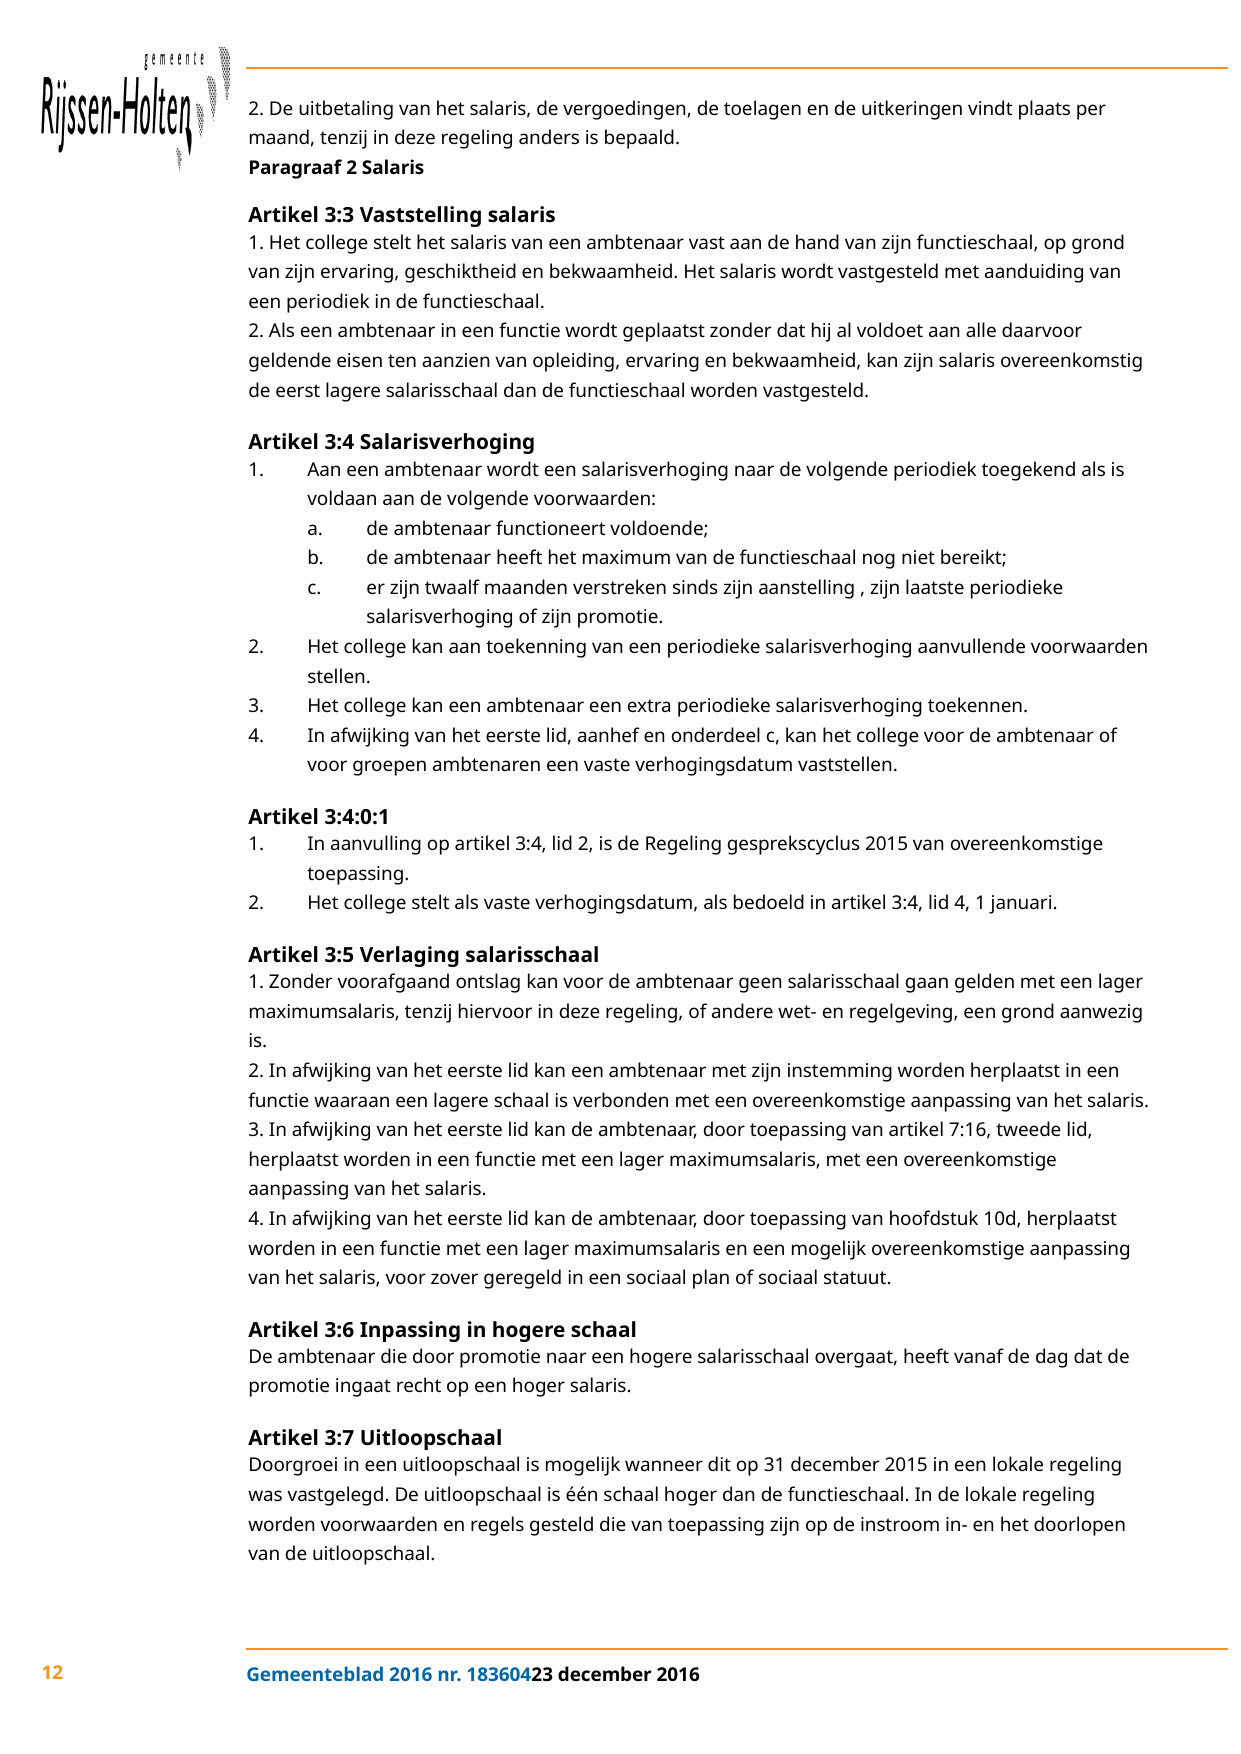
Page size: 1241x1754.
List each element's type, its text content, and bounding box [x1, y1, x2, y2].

text Artikel 3:5 Verlaging salarisschaal [248, 940, 1152, 968]
list Het college kan aan toekenning van een periodieke salarisverhoging aanvullende voorwaarden stellen. [248, 633, 1152, 688]
text Doorgroei in een uitloopschaal is mogelijk wanneer dit op 31 december 2015 in een lokale regeling was vastgelegd. De uitloopschaal is één schaal hoger dan de functieschaal. In de lokale regeling worden voorwaarden en regels gesteld die van toepassing zijn op de instroom in- en het doorlopen van de uitloopschaal. [248, 1452, 1152, 1566]
list Het college stelt als vaste verhogingsdatum, als bedoeld in artikel 3:4, lid 4, 1 januari. [248, 889, 1152, 915]
text 2. Als een ambtenaar in een functie wordt geplaatst zonder dat hij al voldoet aan alle daarvoor geldende eisen ten aanzien van opleiding, ervaring en bekwaamheid, kan zijn salaris overeenkomstig de eerst lagere salarisschaal dan de functieschaal worden vastgesteld. [248, 318, 1152, 403]
list Het college kan een ambtenaar een extra periodieke salarisverhoging toekennen. [248, 692, 1152, 718]
text 4. In afwijking van het eerste lid kan de ambtenaar, door toepassing van hoofdstuk 10d, herplaatst worden in een functie met een lager maximumsalaris en een mogelijk overeenkomstige aanpassing van het salaris, voor zover geregeld in een sociaal plan of sociaal statuut. [248, 1205, 1152, 1290]
text 2. De uitbetaling van het salaris, de vergoedingen, de toelagen en de uitkeringen vindt plaats per maand, tenzij in deze regeling anders is bepaald. [248, 95, 1152, 150]
list In aanvulling op artikel 3:4, lid 2, is de Regeling gesprekscyclus 2015 van overeenkomstige toepassing. [248, 830, 1152, 886]
text Paragraaf 2 Salaris [248, 154, 1152, 180]
list In afwijking van het eerste lid, aanhef en onderdeel c, kan het college voor de ambtenaar of voor groepen ambtenaren een vaste verhogingsdatum vaststellen. [248, 722, 1152, 777]
list Aan een ambtenaar wordt een salarisverhoging naar de volgende periodiek toegekend als is voldaan aan de volgende voorwaarden: [248, 456, 1152, 511]
text 2. In afwijking van het eerste lid kan een ambtenaar met zijn instemming worden herplaatst in een functie waaraan een lagere schaal is verbonden met een overeenkomstige aanpassing van het salaris. [248, 1057, 1152, 1112]
text Artikel 3:6 Inpassing in hogere schaal [248, 1315, 1152, 1343]
text Artikel 3:4 Salarisverhoging [248, 427, 1152, 456]
list de ambtenaar functioneert voldoende; [307, 515, 1152, 541]
list de ambtenaar heeft het maximum van de functieschaal nog niet bereikt; [307, 544, 1152, 570]
text 1. Zonder voorafgaand ontslag kan voor de ambtenaar geen salarisschaal gaan gelden met een lager maximumsalaris, tenzij hiervoor in deze regeling, of andere wet- en regelgeving, een grond aanwezig is. [248, 968, 1152, 1053]
list er zijn twaalf maanden verstreken sinds zijn aanstelling , zijn laatste periodieke salarisverhoging of zijn promotie. [307, 574, 1152, 629]
text Artikel 3:4:0:1 [248, 802, 1152, 830]
text 3. In afwijking van het eerste lid kan de ambtenaar, door toepassing van artikel 7:16, tweede lid, herplaatst worden in een functie met een lager maximumsalaris, met een overeenkomstige aanpassing van het salaris. [248, 1116, 1152, 1201]
text Artikel 3:7 Uitloopschaal [248, 1423, 1152, 1452]
text De ambtenaar die door promotie naar een hogere salarisschaal overgaat, heeft vanaf de dag dat de promotie ingaat recht op een hoger salaris. [248, 1343, 1152, 1398]
text Artikel 3:3 Vaststelling salaris [248, 201, 1152, 229]
picture [41, 47, 231, 172]
text 1. Het college stelt het salaris van een ambtenaar vast aan de hand van zijn functieschaal, op grond van zijn ervaring, geschiktheid en bekwaamheid. Het salaris wordt vastgesteld met aanduiding van een periodiek in de functieschaal. [248, 229, 1152, 314]
